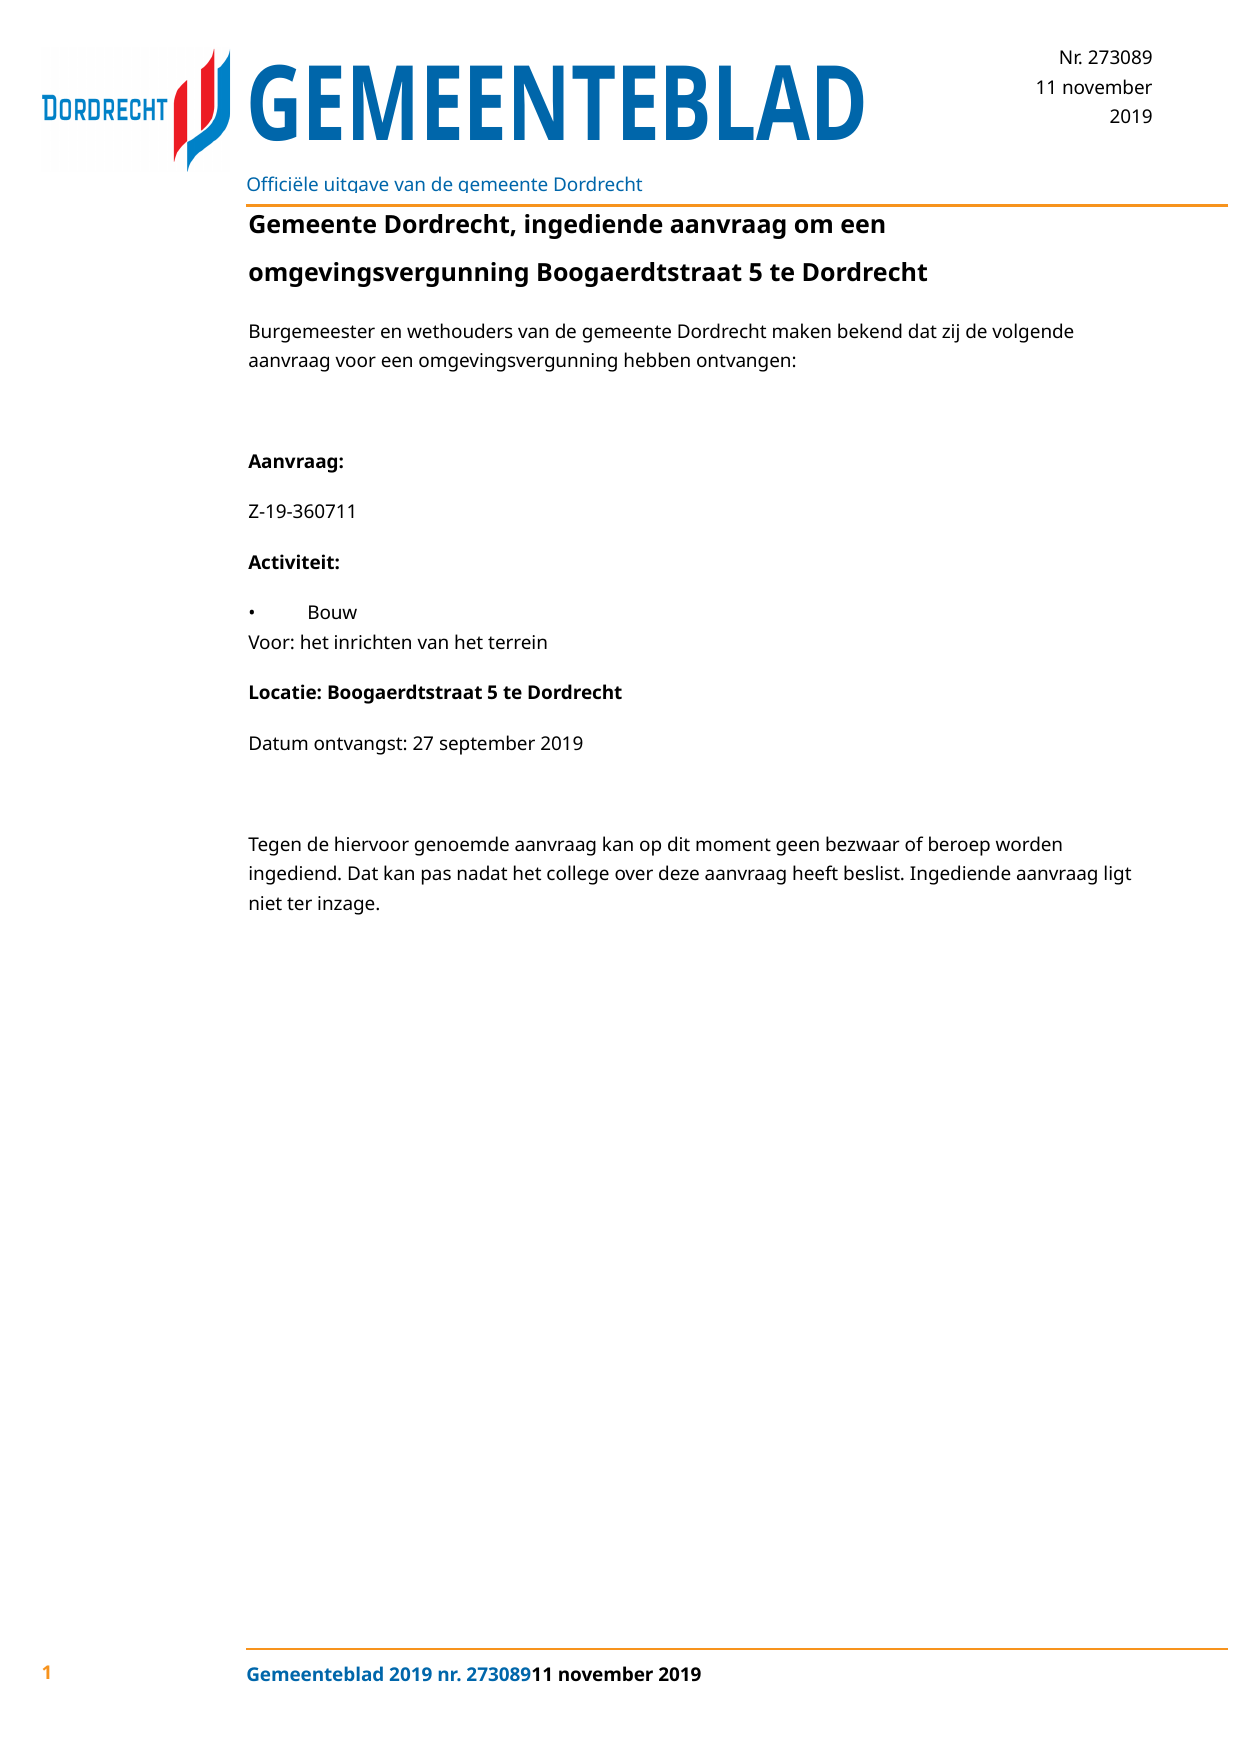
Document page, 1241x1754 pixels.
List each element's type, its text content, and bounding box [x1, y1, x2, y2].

picture [41, 47, 231, 172]
text Burgemeester en wethouders van de gemeente Dordrecht maken bekend dat zij de volgende aanvraag voor een omgevingsvergunning hebben ontvangen: [248, 318, 1152, 373]
text Z-19-360711 [248, 499, 1152, 524]
list Bouw [248, 599, 1152, 625]
text Datum ontvangst: 27 september 2019 [248, 730, 1152, 756]
text Tegen de hiervoor genoemde aanvraag kan op dit moment geen bezwaar of beroep worden ingediend. Dat kan pas nadat het college over deze aanvraag heeft beslist. Ingediende aanvraag ligt niet ter inzage. [248, 831, 1152, 916]
text Locatie: Boogaerdtstraat 5 te Dordrecht [248, 679, 1152, 705]
text Activiteit: [248, 549, 1152, 575]
text Voor: het inrichten van het terrein [248, 629, 1152, 655]
text Aanvraag: [248, 448, 1152, 474]
text Gemeente Dordrecht, ingediende aanvraag om een omgevingsvergunning Boogaerdtstraat 5 te Dordrecht [248, 207, 1152, 288]
